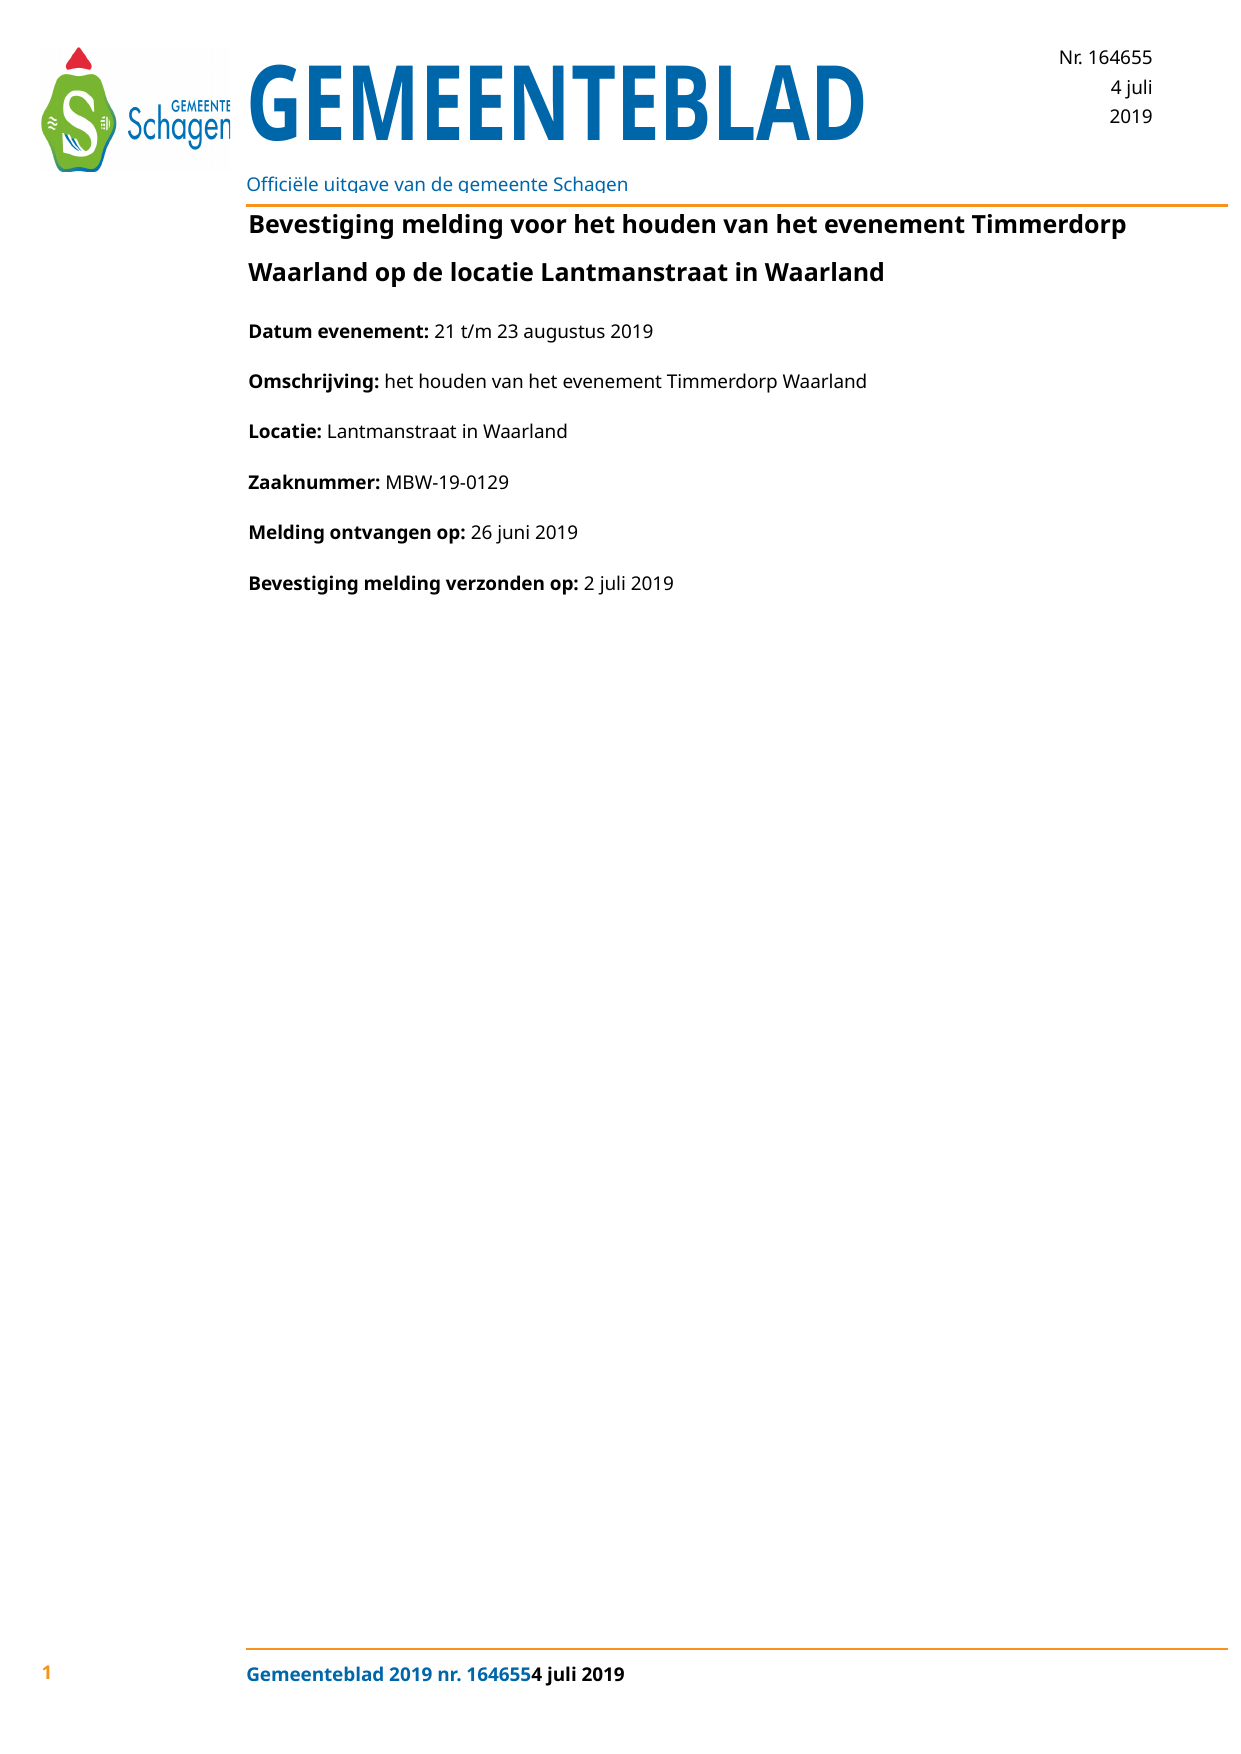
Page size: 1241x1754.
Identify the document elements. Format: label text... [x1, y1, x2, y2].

text Melding ontvangen op: 26 juni 2019 [248, 519, 1152, 545]
text Zaaknummer: MBW-19-0129 [248, 469, 1152, 495]
text Datum evenement: 21 t/m 23 augustus 2019 [248, 318, 1152, 344]
text Bevestiging melding voor het houden van het evenement Timmerdorp Waarland op de locatie Lantmanstraat in Waarland [248, 207, 1152, 288]
text Locatie: Lantmanstraat in Waarland [248, 419, 1152, 444]
text Bevestiging melding verzonden op: 2 juli 2019 [248, 570, 1152, 596]
picture [41, 47, 231, 172]
text Omschrijving: het houden van het evenement Timmerdorp Waarland [248, 368, 1152, 394]
